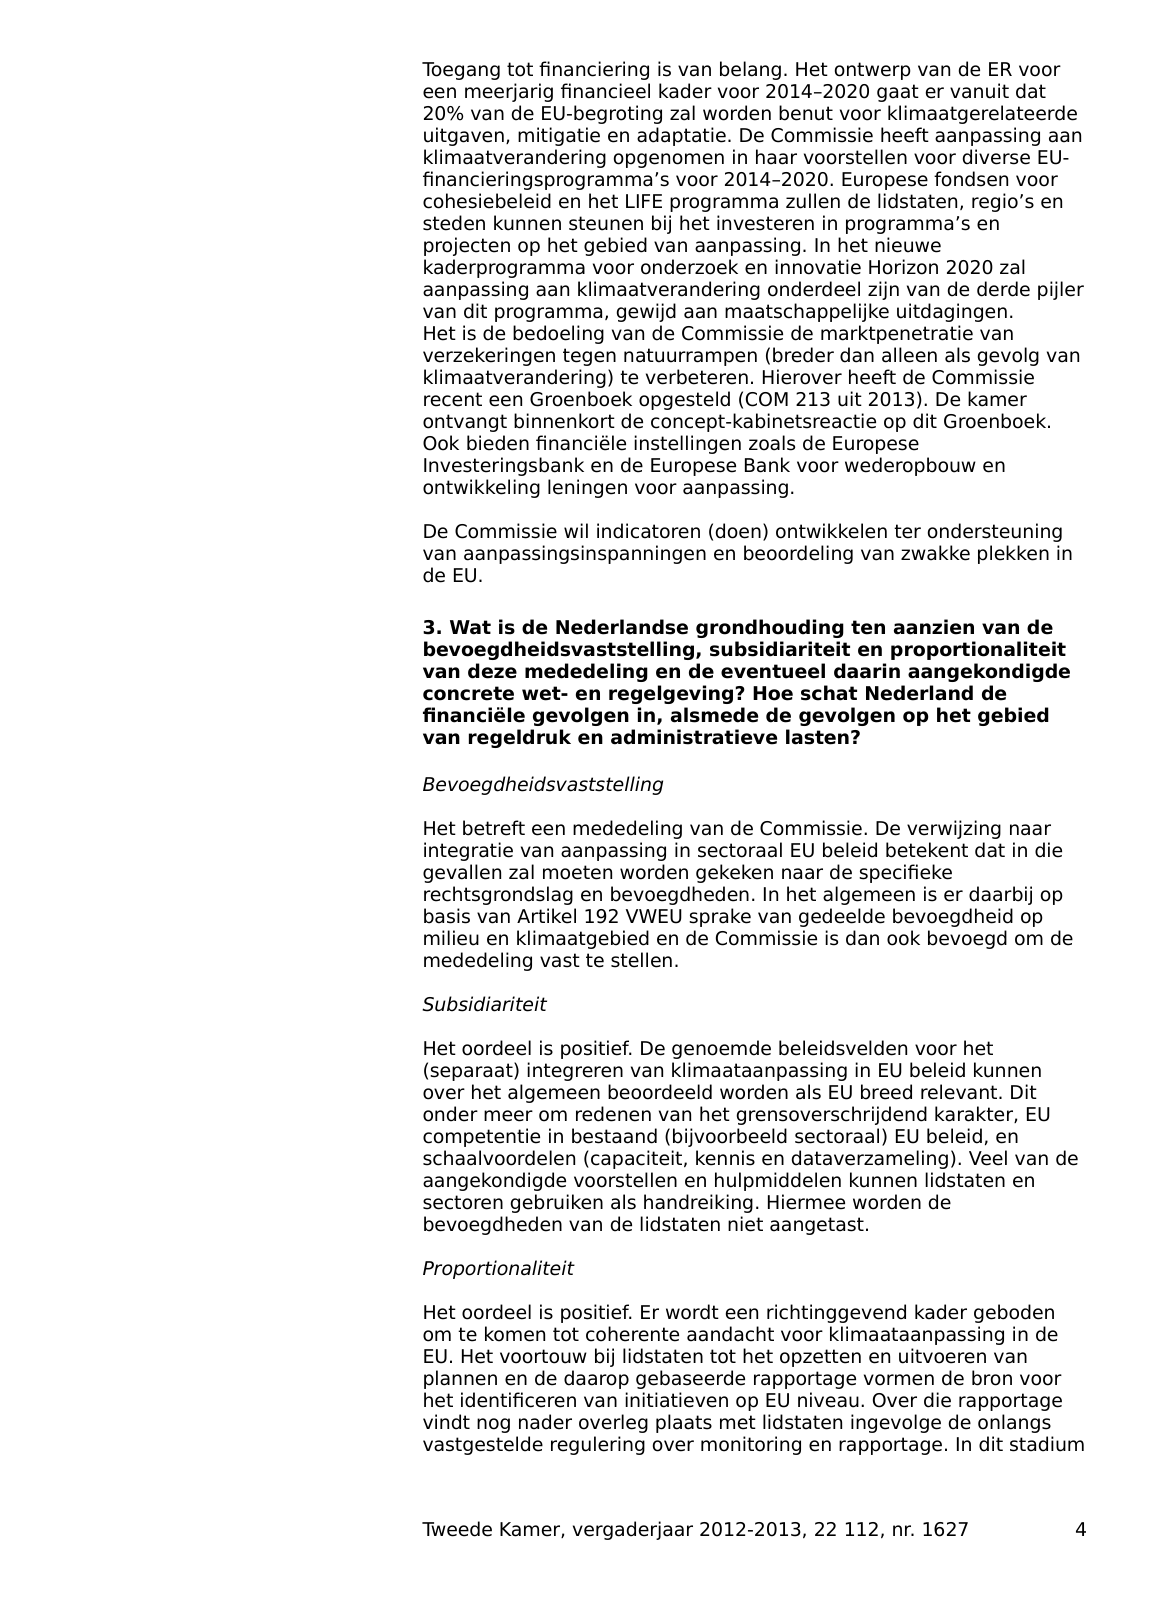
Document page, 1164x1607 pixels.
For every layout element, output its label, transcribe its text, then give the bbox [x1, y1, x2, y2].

subtitle Proportionaliteit [422, 1258, 1087, 1280]
text Het is de bedoeling van de Commissie de marktpenetratie van verzekeringen tegen natuurrampen (breder dan alleen als gevolg van klimaatverandering) te verbeteren. Hierover heeft de Commissie recent een Groenboek opgesteld (COM 213 uit 2013). De kamer ontvangt binnenkort de concept-kabinetsreactie op dit Groenboek. [422, 323, 1087, 433]
text Toegang tot financiering is van belang. Het ontwerp van de ER voor een meerjarig financieel kader voor 2014–2020 gaat er vanuit dat 20% van de EU-begroting zal worden benut voor klimaatgerelateerde uitgaven, mitigatie en adaptatie. De Commissie heeft aanpassing aan klimaatverandering opgenomen in haar voorstellen voor diverse EU-financieringsprogramma’s voor 2014–2020. Europese fondsen voor cohesiebeleid en het LIFE programma zullen de lidstaten, regio’s en steden kunnen steunen bij het investeren in programma’s en projecten op het gebied van aanpassing. In het nieuwe kaderprogramma voor onderzoek en innovatie Horizon 2020 zal aanpassing aan klimaatverandering onderdeel zijn van de derde pijler van dit programma, gewijd aan maatschappelijke uitdagingen. [422, 59, 1087, 323]
subtitle Bevoegdheidsvaststelling [422, 774, 1087, 796]
text Het betreft een mededeling van de Commissie. De verwijzing naar integratie van aanpassing in sectoraal EU beleid betekent dat in die gevallen zal moeten worden gekeken naar de specifieke rechtsgrondslag en bevoegdheden. In het algemeen is er daarbij op basis van Artikel 192 VWEU sprake van gedeelde bevoegdheid op milieu en klimaatgebied en de Commissie is dan ook bevoegd om de mededeling vast te stellen. [422, 818, 1087, 972]
text Ook bieden financiële instellingen zoals de Europese Investeringsbank en de Europese Bank voor wederopbouw en ontwikkeling leningen voor aanpassing. [422, 433, 1087, 499]
subtitle 3. Wat is de Nederlandse grondhouding ten aanzien van de bevoegdheidsvaststelling, subsidiariteit en proportionaliteit van deze mededeling en de eventueel daarin aangekondigde concrete wet- en regelgeving? Hoe schat Nederland de financiële gevolgen in, alsmede de gevolgen op het gebied van regeldruk en administratieve lasten? [422, 617, 1087, 749]
text Het oordeel is positief. Er wordt een richtinggevend kader geboden om te komen tot coherente aandacht voor klimaataanpassing in de EU. Het voortouw bij lidstaten tot het opzetten en uitvoeren van plannen en de daarop gebaseerde rapportage vormen de bron voor het identificeren van initiatieven op EU niveau. Over die rapportage vindt nog nader overleg plaats met lidstaten ingevolge de onlangs vastgestelde regulering over monitoring en rapportage. In dit stadium [422, 1302, 1087, 1456]
subtitle Subsidiariteit [422, 994, 1087, 1016]
text Het oordeel is positief. De genoemde beleidsvelden voor het (separaat) integreren van klimaataanpassing in EU beleid kunnen over het algemeen beoordeeld worden als EU breed relevant. Dit onder meer om redenen van het grensoverschrijdend karakter, EU competentie in bestaand (bijvoorbeeld sectoraal) EU beleid, en schaalvoordelen (capaciteit, kennis en dataverzameling). Veel van de aangekondigde voorstellen en hulpmiddelen kunnen lidstaten en sectoren gebruiken als handreiking. Hiermee worden de bevoegdheden van de lidstaten niet aangetast. [422, 1038, 1087, 1236]
text De Commissie wil indicatoren (doen) ontwikkelen ter ondersteuning van aanpassingsinspanningen en beoordeling van zwakke plekken in de EU. [422, 521, 1087, 587]
